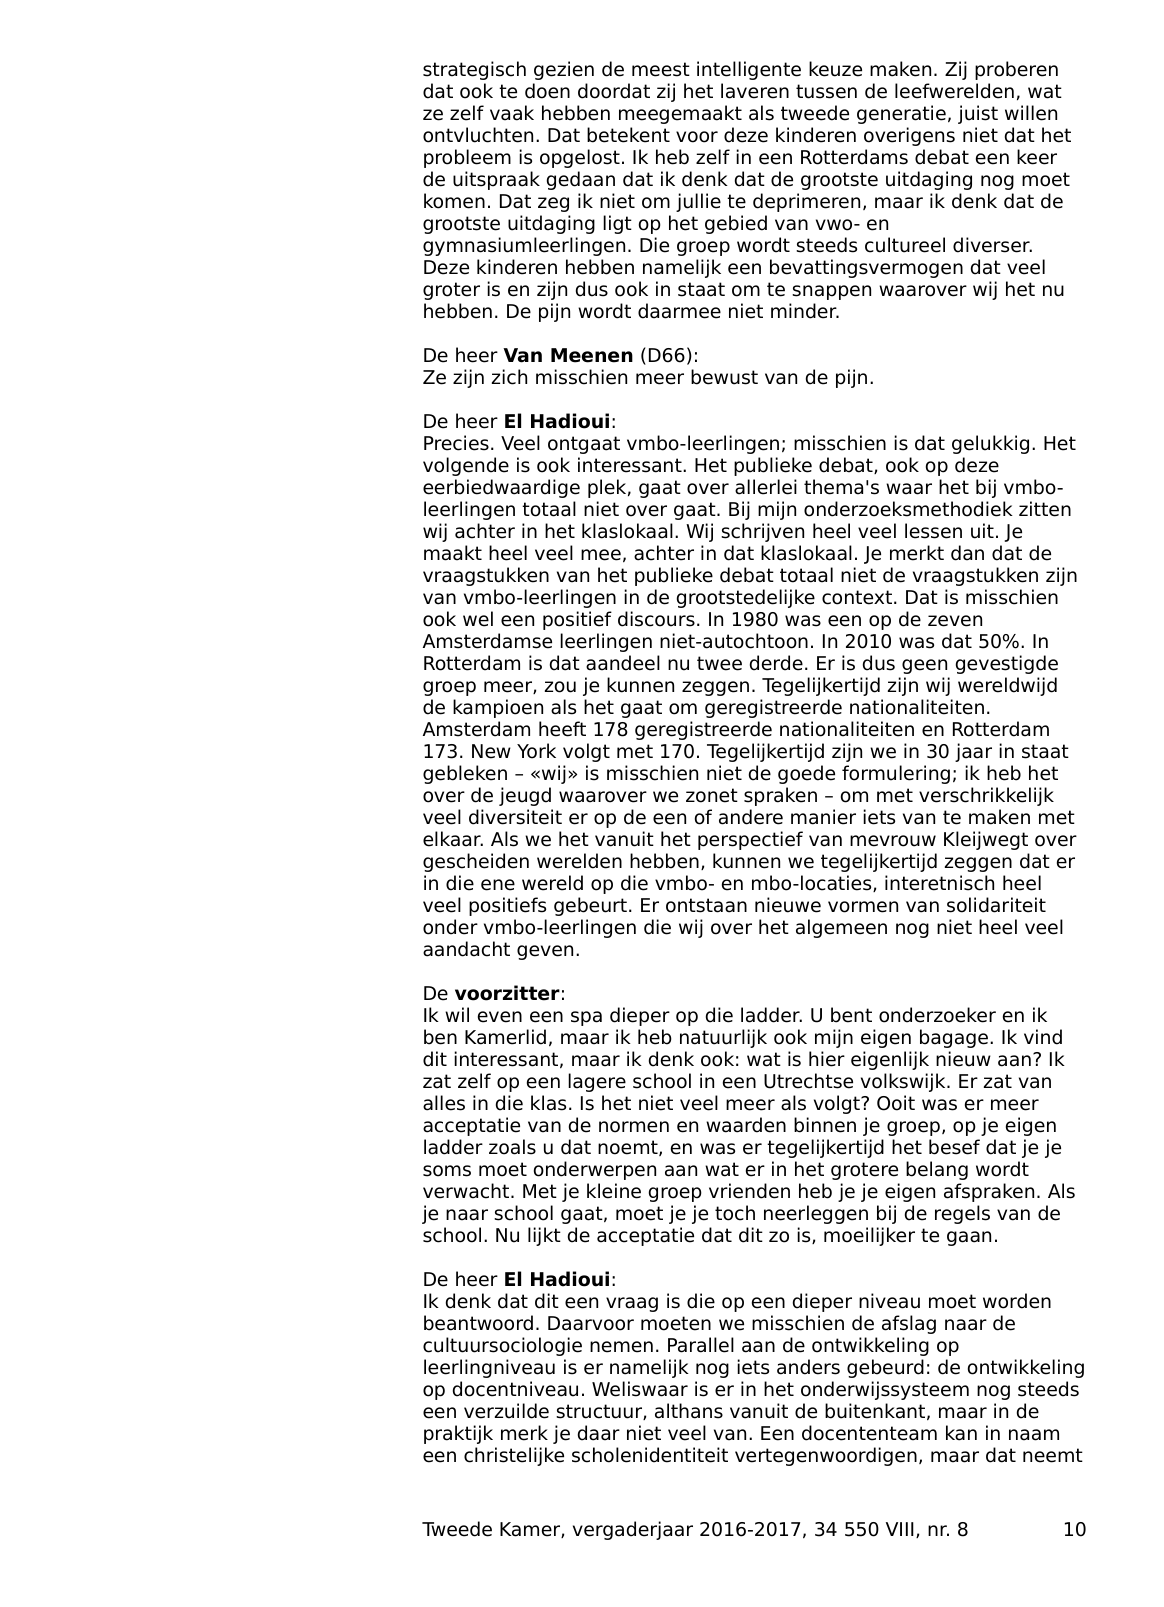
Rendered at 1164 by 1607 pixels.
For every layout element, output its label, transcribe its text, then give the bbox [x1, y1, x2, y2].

text De heer El Hadioui: [422, 411, 1087, 433]
text Ik wil even een spa dieper op die ladder. U bent onderzoeker en ik ben Kamerlid, maar ik heb natuurlijk ook mijn eigen bagage. Ik vind dit interessant, maar ik denk ook: wat is hier eigenlijk nieuw aan? Ik zat zelf op een lagere school in een Utrechtse volkswijk. Er zat van alles in die klas. Is het niet veel meer als volgt? Ooit was er meer acceptatie van de normen en waarden binnen je groep, op je eigen ladder zoals u dat noemt, en was er tegelijkertijd het besef dat je je soms moet onderwerpen aan wat er in het grotere belang wordt verwacht. Met je kleine groep vrienden heb je je eigen afspraken. Als je naar school gaat, moet je je toch neerleggen bij de regels van de school. Nu lijkt de acceptatie dat dit zo is, moeilijker te gaan. [422, 1005, 1087, 1247]
text De voorzitter: [422, 983, 1087, 1005]
text De heer Van Meenen (D66): [422, 345, 1087, 367]
text strategisch gezien de meest intelligente keuze maken. Zij proberen dat ook te doen doordat zij het laveren tussen de leefwerelden, wat ze zelf vaak hebben meegemaakt als tweede generatie, juist willen ontvluchten. Dat betekent voor deze kinderen overigens niet dat het probleem is opgelost. Ik heb zelf in een Rotterdams debat een keer de uitspraak gedaan dat ik denk dat de grootste uitdaging nog moet komen. Dat zeg ik niet om jullie te deprimeren, maar ik denk dat de grootste uitdaging ligt op het gebied van vwo- en gymnasiumleerlingen. Die groep wordt steeds cultureel diverser. Deze kinderen hebben namelijk een bevattingsvermogen dat veel groter is en zijn dus ook in staat om te snappen waarover wij het nu hebben. De pijn wordt daarmee niet minder. [422, 59, 1087, 323]
text Ze zijn zich misschien meer bewust van de pijn. [422, 367, 1087, 389]
text De heer El Hadioui: [422, 1269, 1087, 1291]
text Precies. Veel ontgaat vmbo-leerlingen; misschien is dat gelukkig. Het volgende is ook interessant. Het publieke debat, ook op deze eerbiedwaardige plek, gaat over allerlei thema's waar het bij vmbo-leerlingen totaal niet over gaat. Bij mijn onderzoeksmethodiek zitten wij achter in het klaslokaal. Wij schrijven heel veel lessen uit. Je maakt heel veel mee, achter in dat klaslokaal. Je merkt dan dat de vraagstukken van het publieke debat totaal niet de vraagstukken zijn van vmbo-leerlingen in de grootstedelijke context. Dat is misschien ook wel een positief discours. In 1980 was een op de zeven Amsterdamse leerlingen niet-autochtoon. In 2010 was dat 50%. In Rotterdam is dat aandeel nu twee derde. Er is dus geen gevestigde groep meer, zou je kunnen zeggen. Tegelijkertijd zijn wij wereldwijd de kampioen als het gaat om geregistreerde nationaliteiten. Amsterdam heeft 178 geregistreerde nationaliteiten en Rotterdam 173. New York volgt met 170. Tegelijkertijd zijn we in 30 jaar in staat gebleken – «wij» is misschien niet de goede formulering; ik heb het over de jeugd waarover we zonet spraken – om met verschrikkelijk veel diversiteit er op de een of andere manier iets van te maken met elkaar. Als we het vanuit het perspectief van mevrouw Kleijwegt over gescheiden werelden hebben, kunnen we tegelijkertijd zeggen dat er in die ene wereld op die vmbo- en mbo-locaties, interetnisch heel veel positiefs gebeurt. Er ontstaan nieuwe vormen van solidariteit onder vmbo-leerlingen die wij over het algemeen nog niet heel veel aandacht geven. [422, 433, 1087, 961]
text Ik denk dat dit een vraag is die op een dieper niveau moet worden beantwoord. Daarvoor moeten we misschien de afslag naar de cultuursociologie nemen. Parallel aan de ontwikkeling op leerlingniveau is er namelijk nog iets anders gebeurd: de ontwikkeling op docentniveau. Weliswaar is er in het onderwijssysteem nog steeds een verzuilde structuur, althans vanuit de buitenkant, maar in de praktijk merk je daar niet veel van. Een docententeam kan in naam een christelijke scholenidentiteit vertegenwoordigen, maar dat neemt [422, 1291, 1087, 1467]
